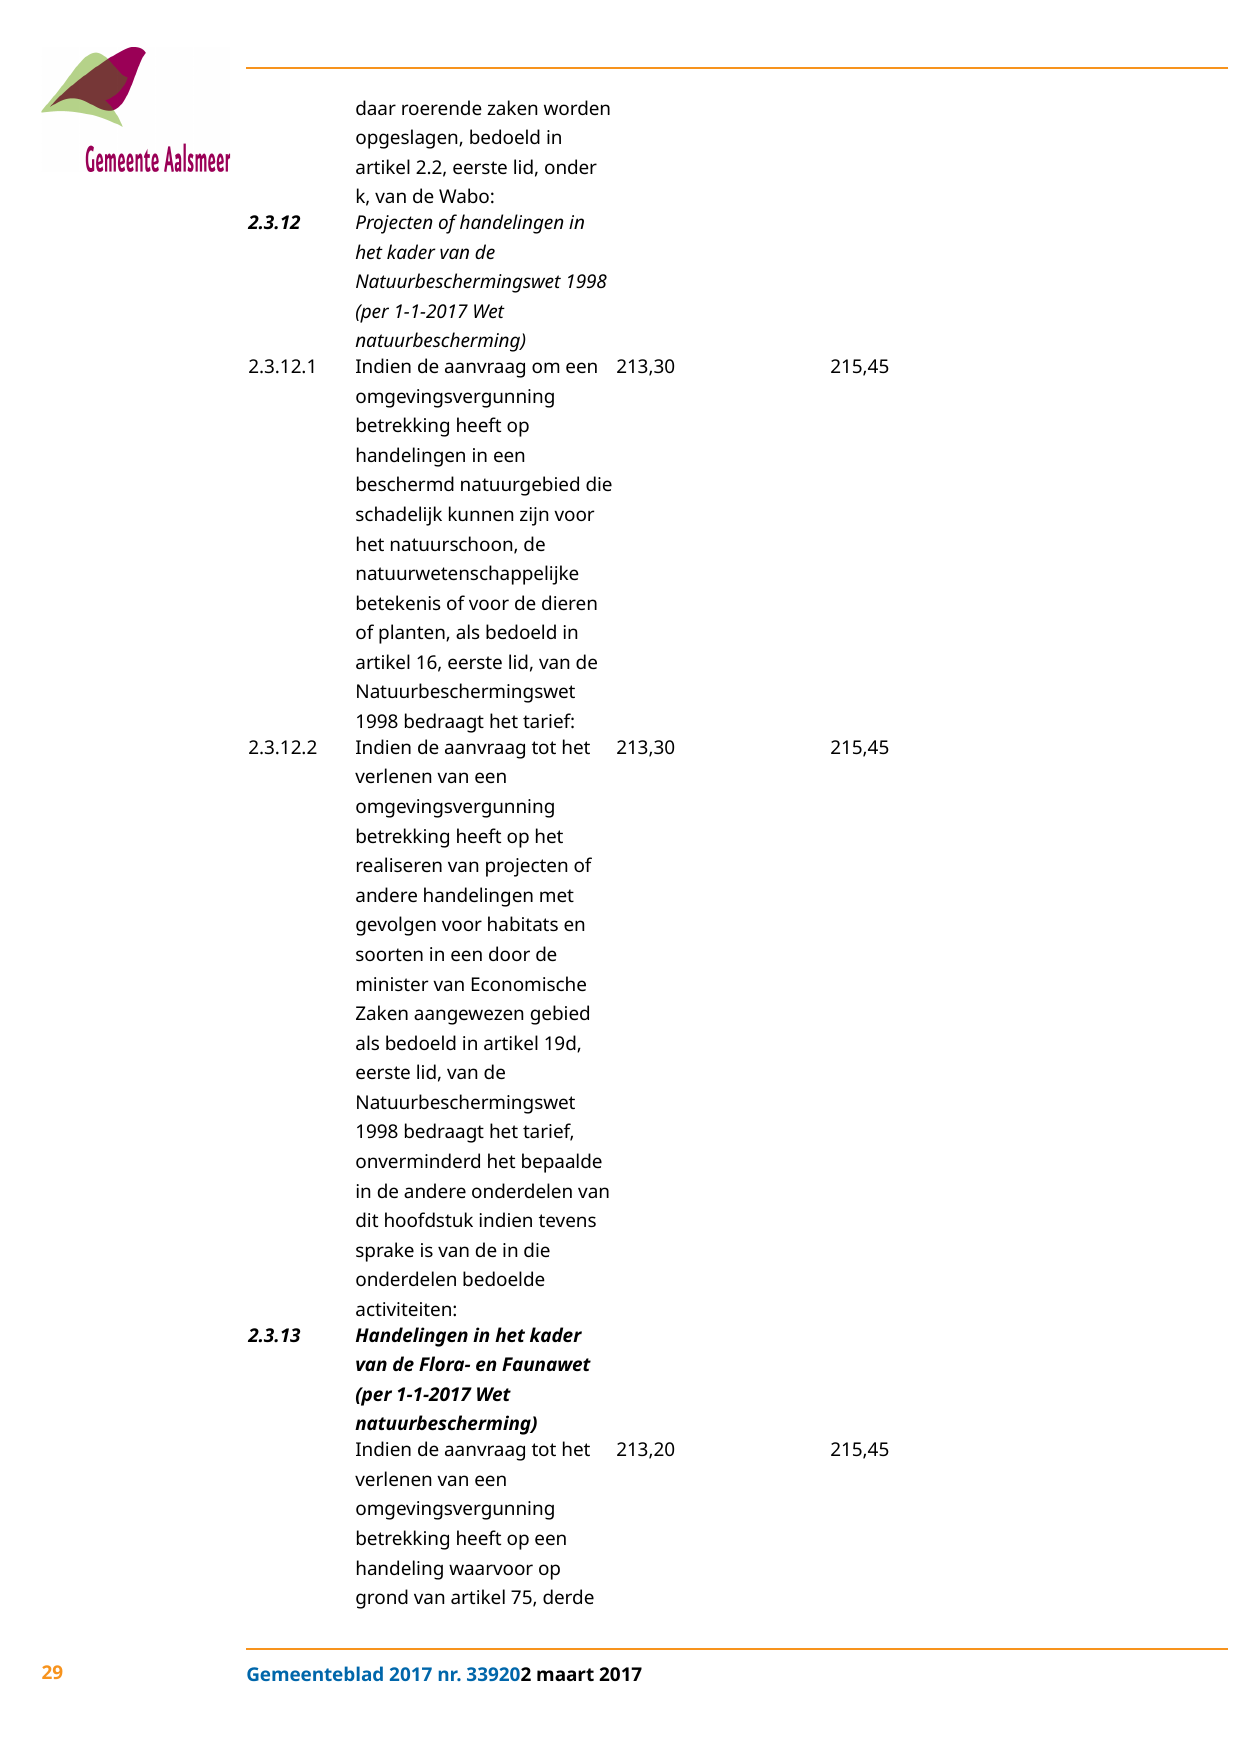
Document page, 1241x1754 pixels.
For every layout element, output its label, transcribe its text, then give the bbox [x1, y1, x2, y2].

table_cell [830, 209, 1044, 353]
table_cell 215,45 [830, 353, 1044, 734]
table_cell 213,20 [616, 1436, 830, 1610]
table_cell 2.3.12 [248, 209, 355, 353]
table_cell 2.3.12.2 [248, 734, 355, 1322]
table_cell 2.3.13 [248, 1322, 355, 1436]
table_cell Indien de aanvraag tot het verlenen van een omgevingsvergunning betrekking heeft op een handeling waarvoor op grond van artikel 75, derde [355, 1436, 616, 1610]
table_cell 213,30 [616, 734, 830, 1322]
picture [41, 47, 231, 172]
table_cell Handelingen in het kader van de Flora- en Faunawet (per 1-1-2017 Wet natuurbescherming) [355, 1322, 616, 1436]
table_cell 215,45 [830, 1436, 1044, 1610]
table_cell Indien de aanvraag tot het verlenen van een omgevingsvergunning betrekking heeft op het realiseren van projecten of andere handelingen met gevolgen voor habitats en soorten in een door de minister van Economische Zaken aangewezen gebied als bedoeld in artikel 19d, eerste lid, van de Natuurbeschermingswet 1998 bedraagt het tarief, onverminderd het bepaalde in de andere onderdelen van dit hoofdstuk indien tevens sprake is van de in die onderdelen bedoelde activiteiten: [355, 734, 616, 1322]
table_cell [830, 1322, 1044, 1436]
table_cell 2.3.12.1 [248, 353, 355, 734]
table_cell daar roerende zaken worden opgeslagen, bedoeld in artikel 2.2, eerste lid, onder k, van de Wabo: [355, 95, 616, 209]
table_cell [248, 95, 355, 209]
table_cell 215,45 [830, 734, 1044, 1322]
table_cell [248, 1436, 355, 1610]
table_cell 213,30 [616, 353, 830, 734]
table_cell [616, 95, 830, 209]
table_cell [616, 209, 830, 353]
table_cell [616, 1322, 830, 1436]
table_cell [830, 95, 1044, 209]
table_cell Projecten of handelingen in het kader van de Natuurbeschermingswet 1998 (per 1-1-2017 Wet natuurbescherming) [355, 209, 616, 353]
table_cell Indien de aanvraag om een omgevingsvergunning betrekking heeft op handelingen in een beschermd natuurgebied die schadelijk kunnen zijn voor het natuurschoon, de natuurwetenschappelijke betekenis of voor de dieren of planten, als bedoeld in artikel 16, eerste lid, van de Natuurbeschermingswet 1998 bedraagt het tarief: [355, 353, 616, 734]
